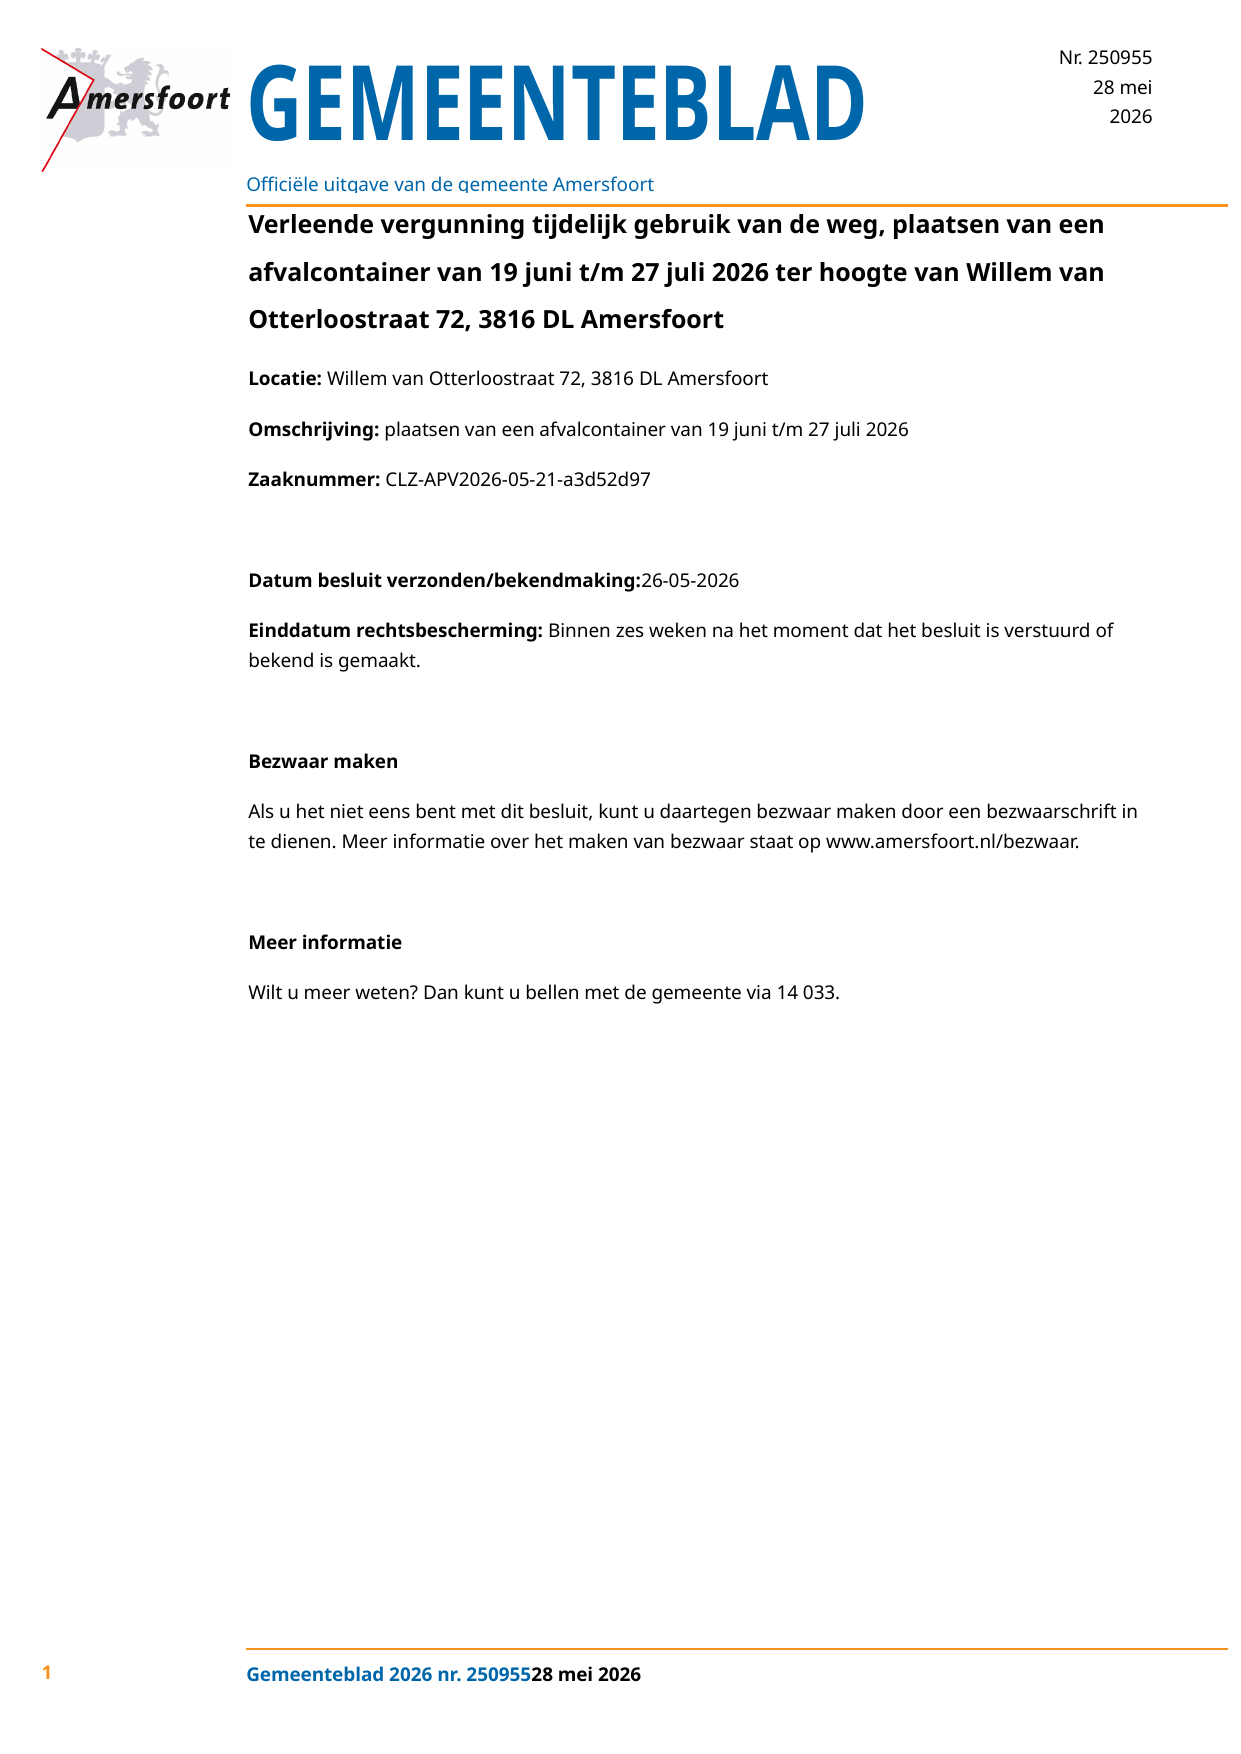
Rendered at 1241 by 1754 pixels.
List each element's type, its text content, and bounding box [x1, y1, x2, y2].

text Zaaknummer: CLZ-APV2026-05-21-a3d52d97 [248, 466, 1152, 492]
picture [41, 47, 231, 172]
text Locatie: Willem van Otterloostraat 72, 3816 DL Amersfoort [248, 366, 1152, 391]
text Meer informatie [248, 929, 1152, 954]
text Omschrijving: plaatsen van een afvalcontainer van 19 juni t/m 27 juli 2026 [248, 416, 1152, 442]
text Einddatum rechtsbescherming: Binnen zes weken na het moment dat het besluit is verstuurd of bekend is gemaakt. [248, 618, 1152, 673]
text Datum besluit verzonden/bekendmaking:26-05-2026 [248, 567, 1152, 593]
text Wilt u meer weten? Dan kunt u bellen met de gemeente via 14 033. [248, 979, 1152, 1005]
text Als u het niet eens bent met dit besluit, kunt u daartegen bezwaar maken door een bezwaarschrift in te dienen. Meer informatie over het maken van bezwaar staat op www.amersfoort.nl/bezwaar. [248, 798, 1152, 854]
text Bezwaar maken [248, 748, 1152, 774]
text Verleende vergunning tijdelijk gebruik van de weg, plaatsen van een afvalcontainer van 19 juni t/m 27 juli 2026 ter hoogte van Willem van Otterloostraat 72, 3816 DL Amersfoort [248, 207, 1152, 336]
